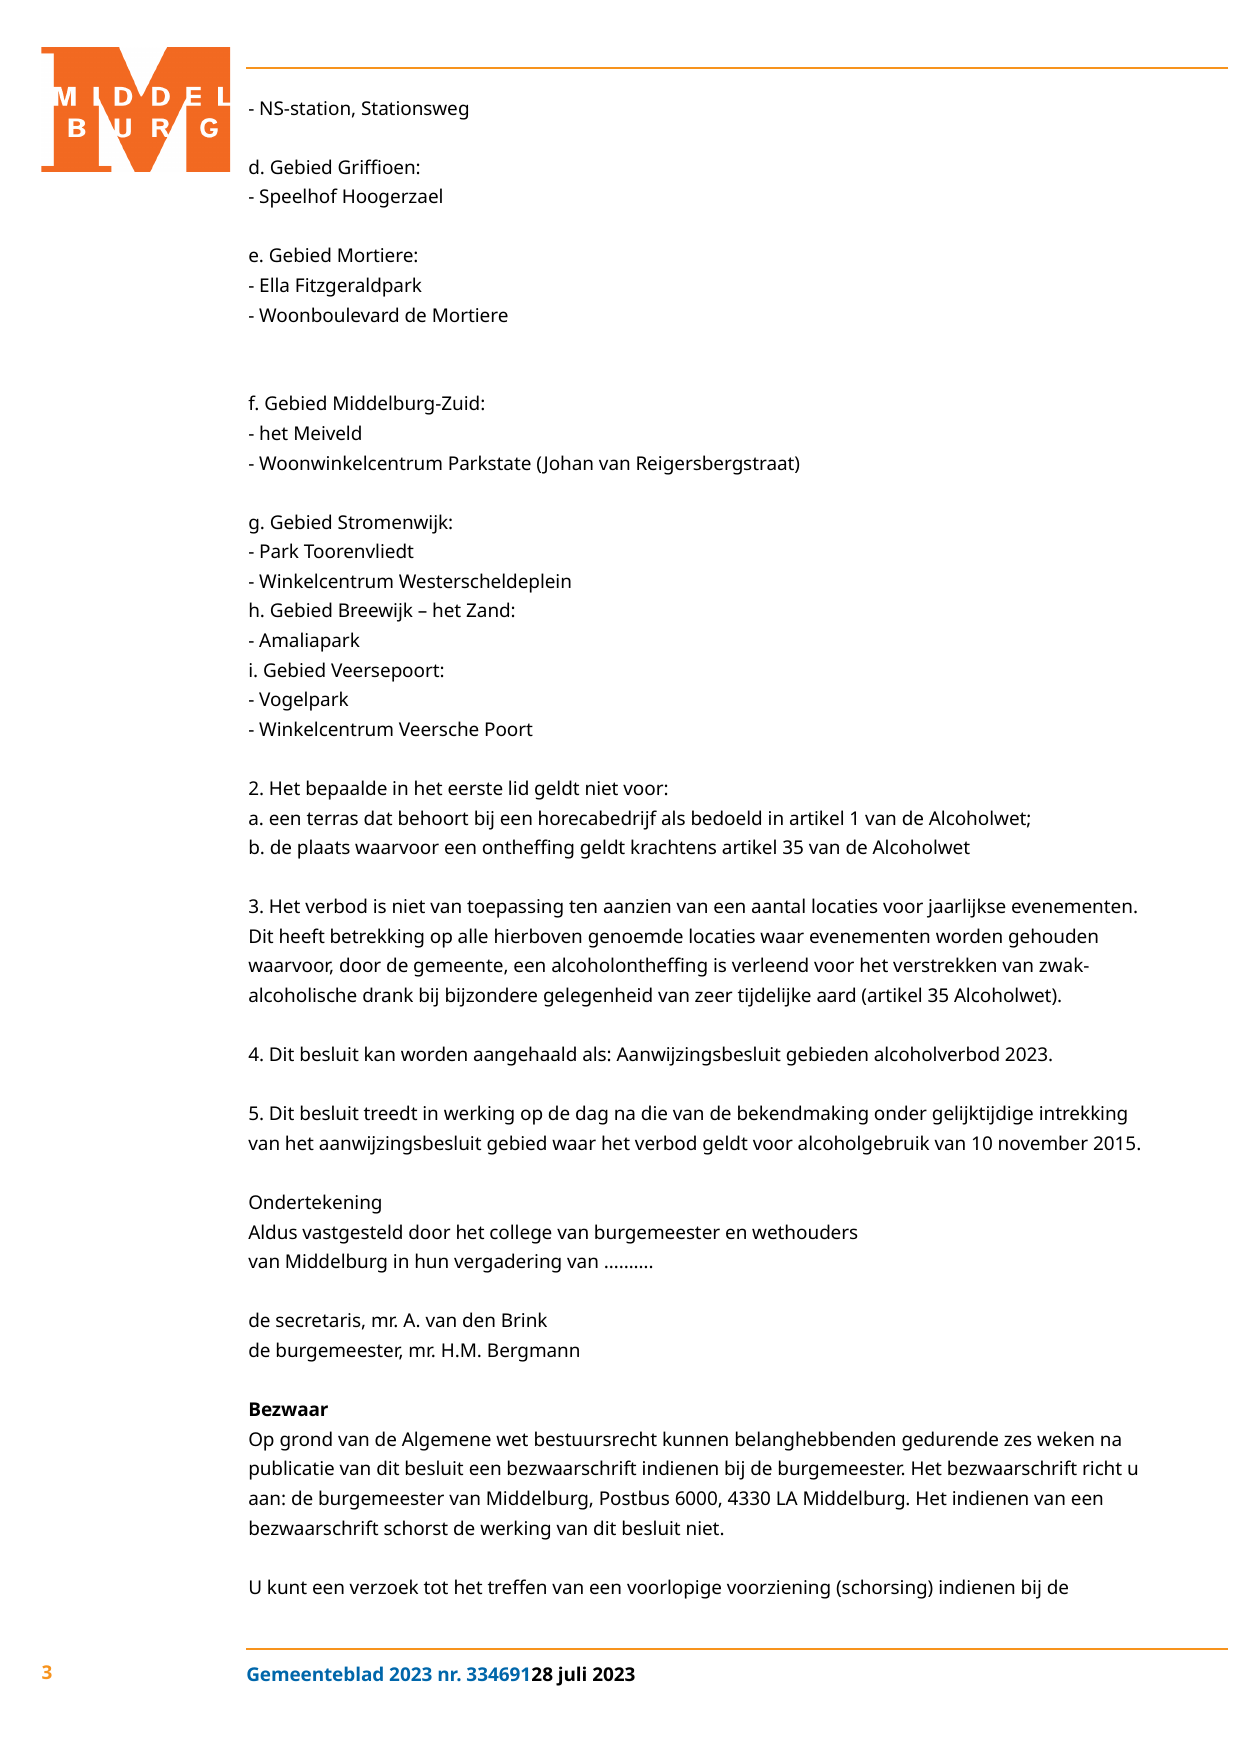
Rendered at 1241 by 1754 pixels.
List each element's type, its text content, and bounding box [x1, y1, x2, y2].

text g. Gebied Stromenwijk: [248, 509, 1152, 535]
text 5. Dit besluit treedt in werking op de dag na die van de bekendmaking onder gelijktijdige intrekking van het aanwijzingsbesluit gebied waar het verbod geldt voor alcoholgebruik van 10 november 2015. [248, 1101, 1152, 1156]
text 2. Het bepaalde in het eerste lid geldt niet voor: [248, 775, 1152, 801]
text - Amaliapark [248, 627, 1152, 653]
text - het Meiveld [248, 420, 1152, 446]
text de secretaris, mr. A. van den Brink [248, 1308, 1152, 1333]
text Ondertekening [248, 1189, 1152, 1215]
text d. Gebied Griffioen: [248, 154, 1152, 180]
text van Middelburg in hun vergadering van ………. [248, 1248, 1152, 1274]
text h. Gebied Breewijk – het Zand: [248, 598, 1152, 623]
text - Woonwinkelcentrum Parkstate (Johan van Reigersbergstraat) [248, 450, 1152, 476]
text a. een terras dat behoort bij een horecabedrijf als bedoeld in artikel 1 van de Alcoholwet; [248, 805, 1152, 831]
text Aldus vastgesteld door het college van burgemeester en wethouders [248, 1219, 1152, 1245]
text e. Gebied Mortiere: [248, 243, 1152, 268]
text 4. Dit besluit kan worden aangehaald als: Aanwijzingsbesluit gebieden alcoholverbod 2023. [248, 1041, 1152, 1067]
text - Park Toorenvliedt [248, 538, 1152, 564]
text - Vogelpark [248, 686, 1152, 712]
text f. Gebied Middelburg-Zuid: [248, 391, 1152, 416]
text - Winkelcentrum Veersche Poort [248, 716, 1152, 742]
text - Speelhof Hoogerzael [248, 183, 1152, 209]
text - NS-station, Stationsweg [248, 95, 1152, 121]
text de burgemeester, mr. H.M. Bergmann [248, 1337, 1152, 1363]
text 3. Het verbod is niet van toepassing ten aanzien van een aantal locaties voor jaarlijkse evenementen. Dit heeft betrekking op alle hierboven genoemde locaties waar evenementen worden gehouden waarvoor, door de gemeente, een alcoholontheffing is verleend voor het verstrekken van zwak-alcoholische drank bij bijzondere gelegenheid van zeer tijdelijke aard (artikel 35 Alcoholwet). [248, 893, 1152, 1008]
text i. Gebied Veersepoort: [248, 657, 1152, 683]
text Op grond van de Algemene wet bestuursrecht kunnen belanghebbenden gedurende zes weken na publicatie van dit besluit een bezwaarschrift indienen bij de burgemeester. Het bezwaarschrift richt u aan: de burgemeester van Middelburg, Postbus 6000, 4330 LA Middelburg. Het indienen van een bezwaarschrift schorst de werking van dit besluit niet. [248, 1426, 1152, 1541]
picture [41, 47, 231, 172]
text - Woonboulevard de Mortiere [248, 302, 1152, 328]
text - Winkelcentrum Westerscheldeplein [248, 568, 1152, 594]
text Bezwaar [248, 1396, 1152, 1422]
text - Ella Fitzgeraldpark [248, 272, 1152, 298]
text b. de plaats waarvoor een ontheffing geldt krachtens artikel 35 van de Alcoholwet [248, 834, 1152, 860]
text U kunt een verzoek tot het treffen van een voorlopige voorziening (schorsing) indienen bij de [248, 1574, 1152, 1600]
